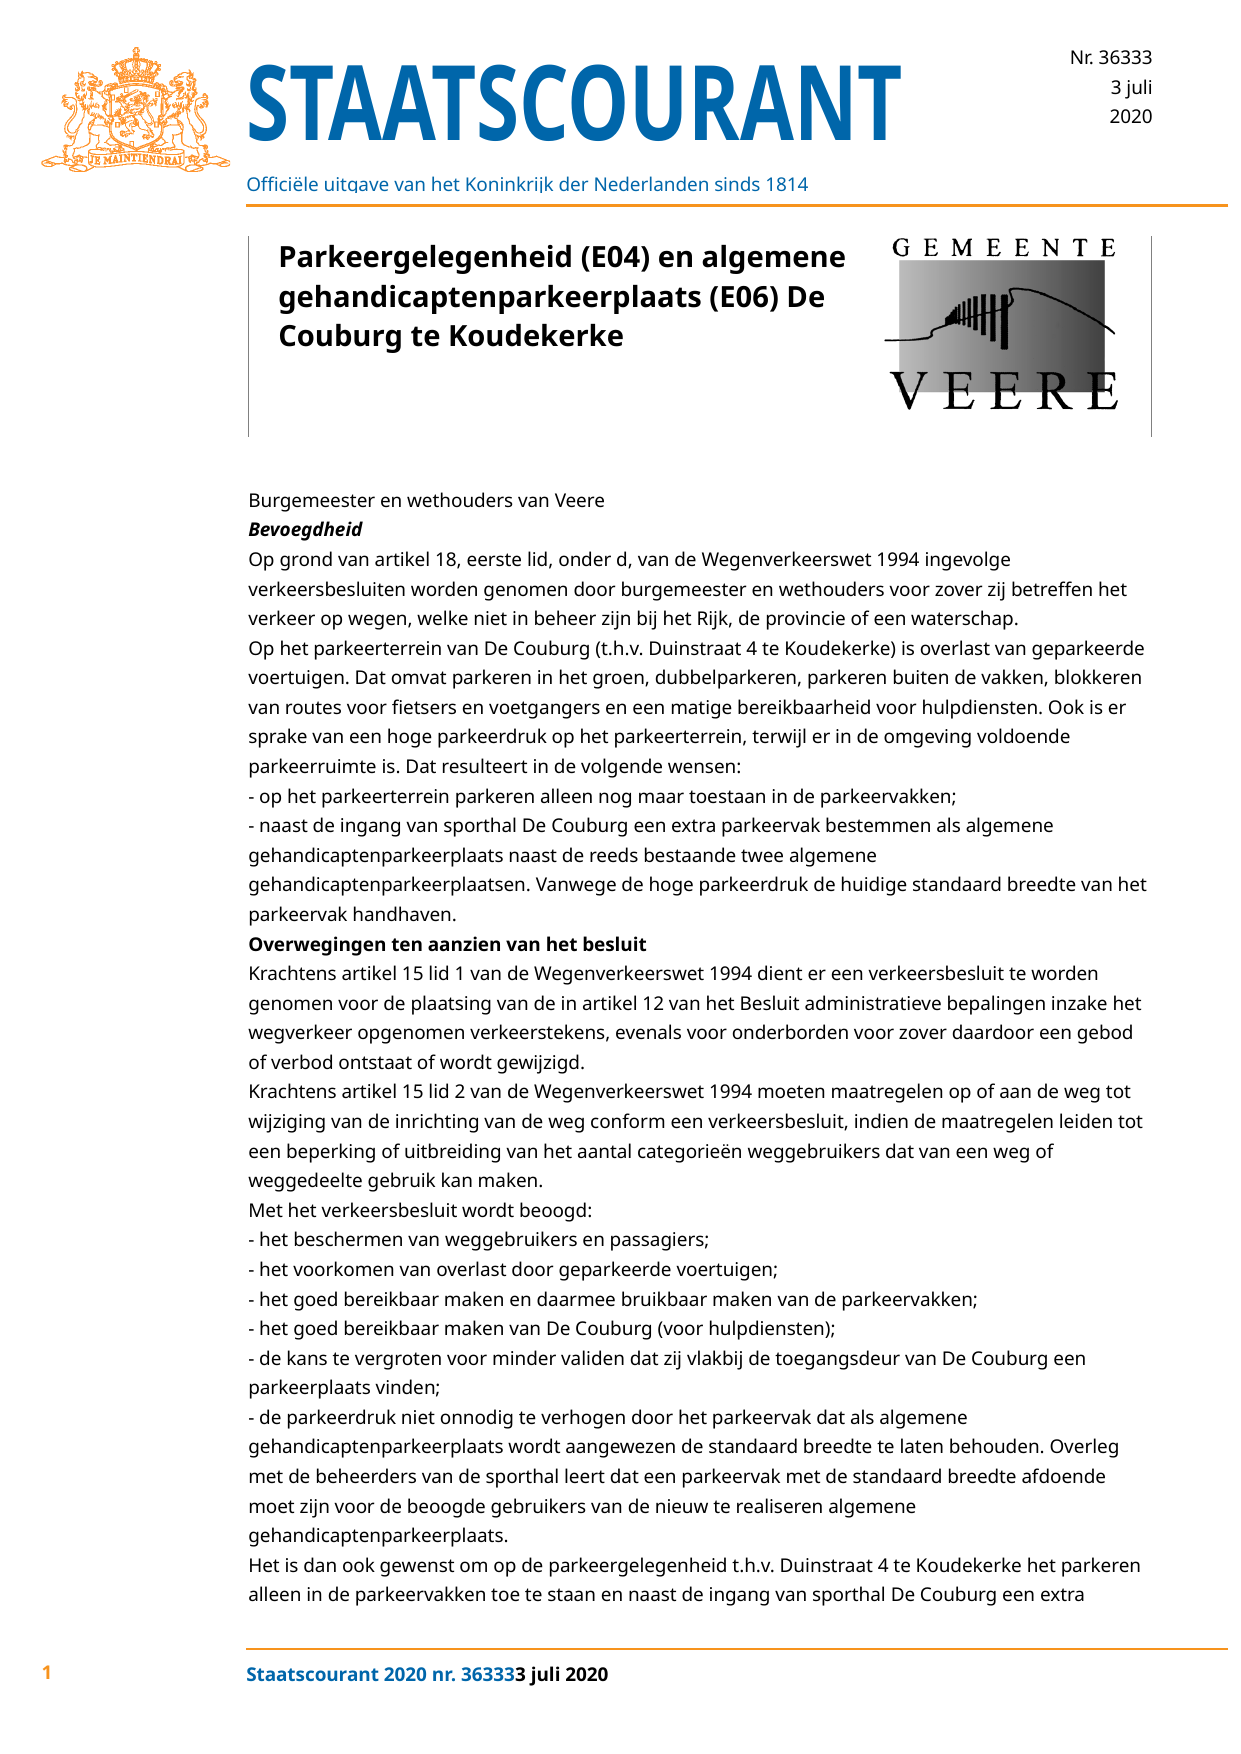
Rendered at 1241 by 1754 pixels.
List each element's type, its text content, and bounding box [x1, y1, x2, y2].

text - het beschermen van weggebruikers en passagiers; [248, 1227, 1152, 1252]
text - op het parkeerterrein parkeren alleen nog maar toestaan in de parkeervakken; [248, 783, 1152, 808]
table_header Parkeergelegenheid (E04) en algemene gehandicaptenparkeerplaats (E06) De Couburg te Koudekerke [249, 236, 850, 437]
text - het goed bereikbaar maken van De Couburg (voor hulpdiensten); [248, 1315, 1152, 1341]
table_header [850, 236, 1151, 437]
text Op grond van artikel 18, eerste lid, onder d, van de Wegenverkeerswet 1994 ingevolge verkeersbesluiten worden genomen door burgemeester en wethouders voor zover zij betreffen het verkeer op wegen, welke niet in beheer zijn bij het Rijk, de provincie of een waterschap. [248, 546, 1152, 631]
text Op het parkeerterrein van De Couburg (t.h.v. Duinstraat 4 te Koudekerke) is overlast van geparkeerde voertuigen. Dat omvat parkeren in het groen, dubbelparkeren, parkeren buiten de vakken, blokkeren van routes voor fietsers en voetgangers en een matige bereikbaarheid voor hulpdiensten. Ook is er sprake van een hoge parkeerdruk op het parkeerterrein, terwijl er in de omgeving voldoende parkeerruimte is. Dat resulteert in de volgende wensen: [248, 635, 1152, 779]
picture [41, 47, 231, 172]
text - de parkeerdruk niet onnodig te verhogen door het parkeervak dat als algemene gehandicaptenparkeerplaats wordt aangewezen de standaard breedte te laten behouden. Overleg met de beheerders van de sporthal leert dat een parkeervak met de standaard breedte afdoende moet zijn voor de beoogde gebruikers van de nieuw te realiseren algemene gehandicaptenparkeerplaats. [248, 1404, 1152, 1548]
text Bevoegdheid [248, 517, 1152, 542]
text Krachtens artikel 15 lid 2 van de Wegenverkeerswet 1994 moeten maatregelen op of aan de weg tot wijziging van de inrichting van de weg conform een verkeersbesluit, indien de maatregelen leiden tot een beperking of uitbreiding van het aantal categorieën weggebruikers dat van een weg of weggedeelte gebruik kan maken. [248, 1079, 1152, 1193]
text - het voorkomen van overlast door geparkeerde voertuigen; [248, 1256, 1152, 1282]
text Met het verkeersbesluit wordt beoogd: [248, 1197, 1152, 1223]
picture [882, 236, 1119, 411]
text - de kans te vergroten voor minder validen dat zij vlakbij de toegangsdeur van De Couburg een parkeerplaats vinden; [248, 1345, 1152, 1400]
text Het is dan ook gewenst om op de parkeergelegenheid t.h.v. Duinstraat 4 te Koudekerke het parkeren alleen in de parkeervakken toe te staan en naast de ingang van sporthal De Couburg een extra [248, 1552, 1152, 1607]
text - naast de ingang van sporthal De Couburg een extra parkeervak bestemmen als algemene gehandicaptenparkeerplaats naast de reeds bestaande twee algemene gehandicaptenparkeerplaatsen. Vanwege de hoge parkeerdruk de huidige standaard breedte van het parkeervak handhaven. [248, 812, 1152, 927]
text Overwegingen ten aanzien van het besluit [248, 931, 1152, 956]
text Burgemeester en wethouders van Veere [248, 487, 1152, 513]
text - het goed bereikbaar maken en daarmee bruikbaar maken van de parkeervakken; [248, 1286, 1152, 1311]
text Krachtens artikel 15 lid 1 van de Wegenverkeerswet 1994 dient er een verkeersbesluit te worden genomen voor de plaatsing van de in artikel 12 van het Besluit administratieve bepalingen inzake het wegverkeer opgenomen verkeerstekens, evenals voor onderborden voor zover daardoor een gebod of verbod ontstaat of wordt gewijzigd. [248, 960, 1152, 1075]
